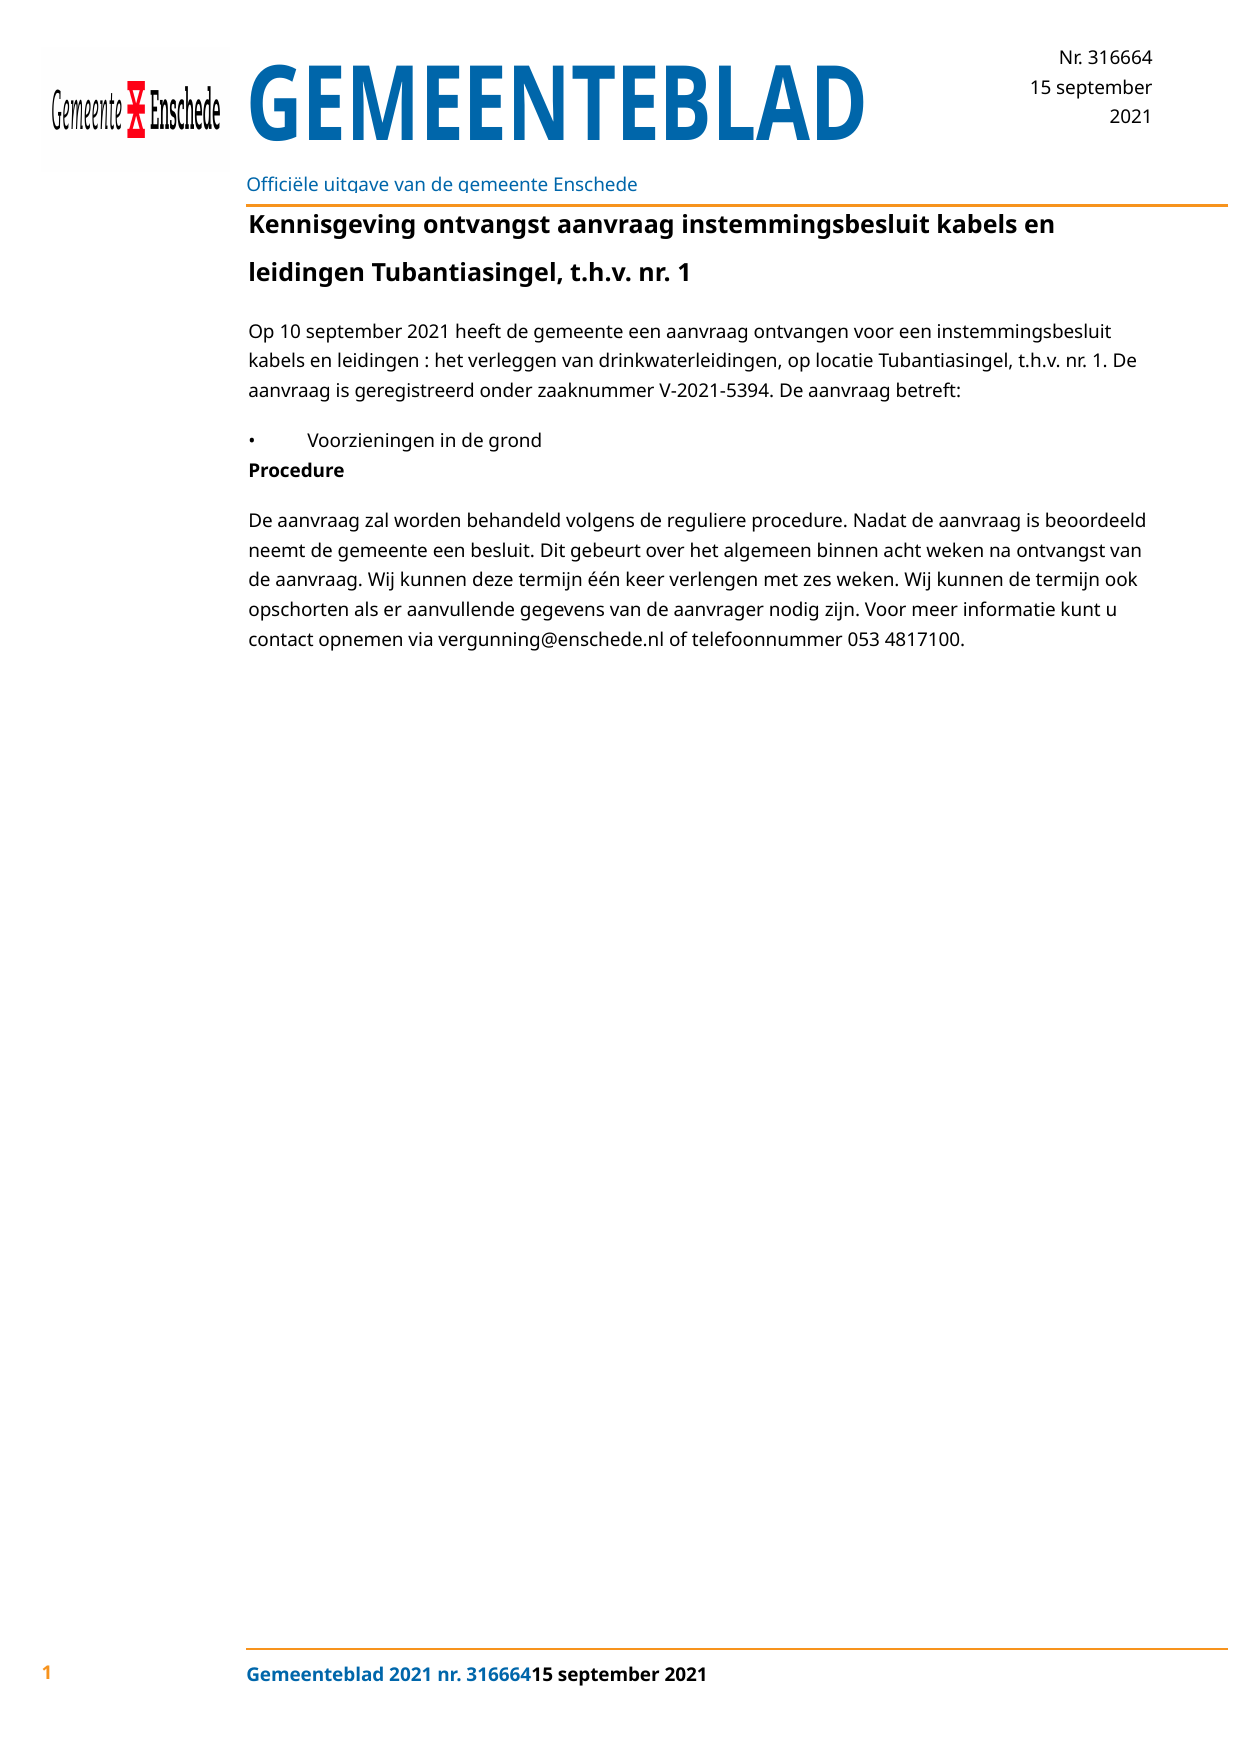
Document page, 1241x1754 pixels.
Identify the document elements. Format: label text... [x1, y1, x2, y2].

text Op 10 september 2021 heeft de gemeente een aanvraag ontvangen voor een instemmingsbesluit kabels en leidingen : het verleggen van drinkwaterleidingen, op locatie Tubantiasingel, t.h.v. nr. 1. De aanvraag is geregistreerd onder zaaknummer V-2021-5394. De aanvraag betreft: [248, 318, 1152, 403]
text Kennisgeving ontvangst aanvraag instemmingsbesluit kabels en leidingen Tubantiasingel, t.h.v. nr. 1 [248, 207, 1152, 288]
list Voorzieningen in de grond [248, 427, 1152, 453]
picture [41, 47, 231, 172]
text De aanvraag zal worden behandeld volgens de reguliere procedure. Nadat de aanvraag is beoordeeld neemt de gemeente een besluit. Dit gebeurt over het algemeen binnen acht weken na ontvangst van de aanvraag. Wij kunnen deze termijn één keer verlengen met zes weken. Wij kunnen de termijn ook opschorten als er aanvullende gegevens van de aanvrager nodig zijn. Voor meer informatie kunt u contact opnemen via vergunning@enschede.nl of telefoonnummer 053 4817100. [248, 507, 1152, 652]
text Procedure [248, 457, 1152, 483]
